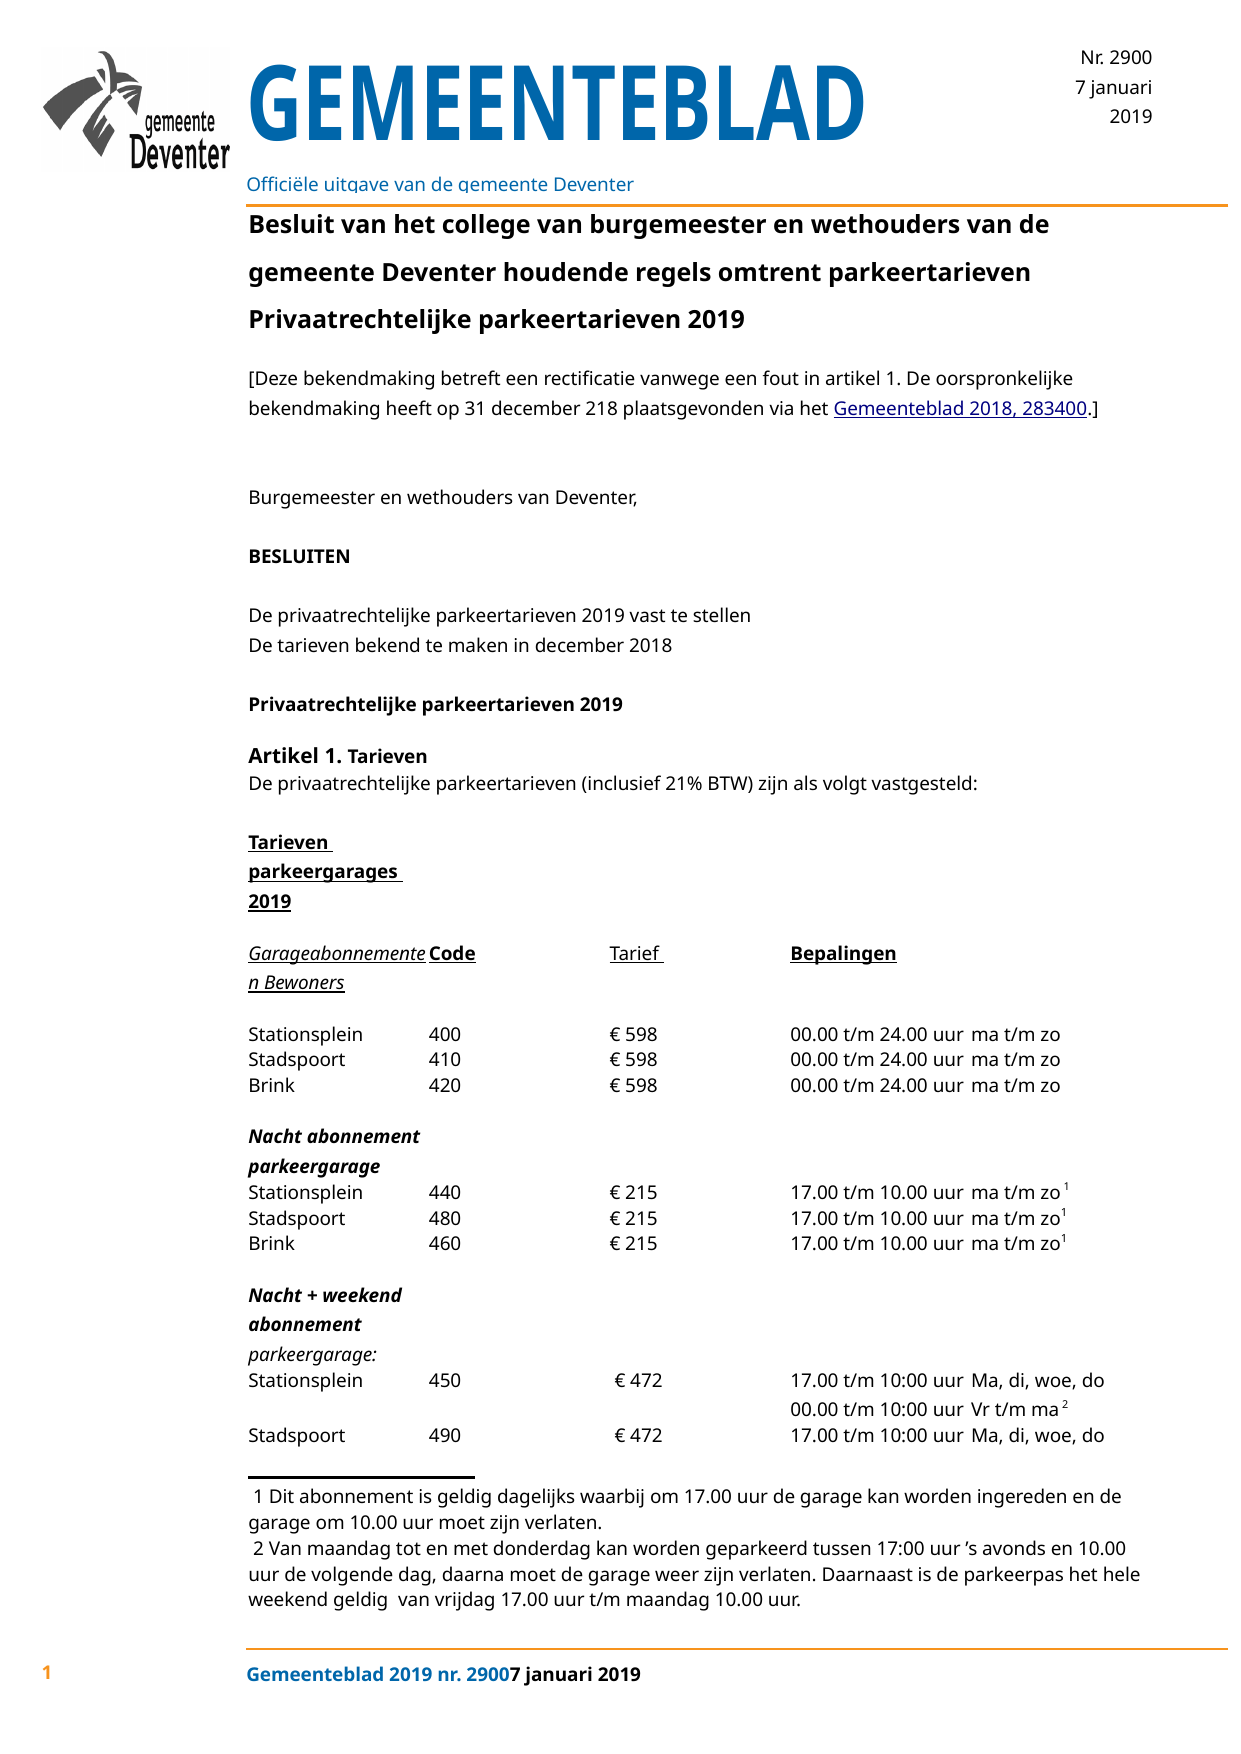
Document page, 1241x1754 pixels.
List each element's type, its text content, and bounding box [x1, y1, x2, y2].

text [Deze bekendmaking betreft een rectificatie vanwege een fout in artikel 1. De oorspronkelijke bekendmaking heeft op 31 december 218 plaatsgevonden via het Gemeenteblad 2018, 283400.] [248, 366, 1152, 421]
table_cell 490 [429, 1422, 609, 1448]
table_cell € 598 [609, 1021, 790, 1046]
table_cell Code [429, 940, 609, 995]
text De privaatrechtelijke parkeertarieven 2019 vast te stellen [248, 602, 1152, 628]
table_cell 17.00 t/m 10:00 uur 00.00 t/m 10:00 uur [790, 1367, 971, 1422]
table_cell 450 [429, 1367, 609, 1422]
table_cell 00.00 t/m 24.00 uur [790, 1021, 971, 1046]
table_cell [248, 995, 429, 1021]
text De privaatrechtelijke parkeertarieven (inclusief 21% BTW) zijn als volgt vastgesteld: [248, 770, 1152, 796]
table_cell 460 [429, 1230, 609, 1256]
table_cell 400 [429, 1021, 609, 1046]
table_cell Stadspoort [248, 1422, 429, 1448]
text BESLUITEN [248, 543, 1152, 569]
table_cell 480 [429, 1205, 609, 1230]
table_cell [429, 1124, 609, 1179]
table_cell € 598 [609, 1046, 790, 1072]
table_cell Stationsplein [248, 1021, 429, 1046]
table_cell [609, 1282, 790, 1367]
table_cell Stadspoort [248, 1205, 429, 1230]
table_cell [790, 1256, 971, 1282]
table_cell [429, 1256, 609, 1282]
table_cell [790, 914, 971, 940]
table_cell 410 [429, 1046, 609, 1072]
table_cell ma t/m zo1 [971, 1205, 1152, 1230]
table_cell 17.00 t/m 10.00 uur [790, 1179, 971, 1205]
table_cell Ma, di, woe, do Vr t/m ma [971, 1367, 1152, 1422]
table_cell € 215 [609, 1230, 790, 1256]
table_cell Bepalingen [790, 940, 971, 995]
table_cell [609, 1124, 790, 1179]
table_cell Stadspoort [248, 1046, 429, 1072]
table_cell ma t/m zo [971, 1179, 1152, 1205]
table_cell [429, 1282, 609, 1367]
table_cell Ma, di, woe, do [971, 1422, 1152, 1448]
table_cell 420 [429, 1072, 609, 1098]
table_cell ma t/m zo [971, 1072, 1152, 1098]
table_header [790, 829, 971, 914]
table_cell [971, 1256, 1152, 1282]
table_cell ma t/m zo [971, 1046, 1152, 1072]
table_cell 17.00 t/m 10:00 uur [790, 1422, 971, 1448]
text Privaatrechtelijke parkeertarieven 2019 [248, 691, 1152, 717]
table_cell € 598 [609, 1072, 790, 1098]
table_cell [248, 914, 429, 940]
table_cell € 215 [609, 1205, 790, 1230]
table_cell € 215 [609, 1179, 790, 1205]
table_cell [609, 1098, 790, 1124]
table_cell Nacht abonnement parkeergarage [248, 1124, 429, 1179]
table_cell € 472 [609, 1422, 790, 1448]
table_cell Tarief [609, 940, 790, 995]
table_cell [790, 1282, 971, 1367]
table_cell [248, 1256, 429, 1282]
table_cell [971, 914, 1152, 940]
table_cell [790, 1098, 971, 1124]
table_cell [429, 914, 609, 940]
table_header [429, 829, 609, 914]
text Artikel 1. Tarieven [248, 741, 1152, 770]
table_cell [609, 1256, 790, 1282]
text Burgemeester en wethouders van Deventer, [248, 484, 1152, 509]
table_cell [971, 1282, 1152, 1367]
table_cell 17.00 t/m 10.00 uur [790, 1230, 971, 1256]
table_cell Stationsplein [248, 1179, 429, 1205]
table_cell [790, 1124, 971, 1179]
table_header Tarieven parkeergarages 2019 [248, 829, 429, 914]
table_cell Brink [248, 1230, 429, 1256]
picture [41, 47, 231, 172]
table_cell ma t/m zo [971, 1021, 1152, 1046]
table_cell Garageabonnementen Bewoners [248, 940, 429, 995]
table_cell ma t/m zo1 [971, 1230, 1152, 1256]
table_cell € 472 [609, 1367, 790, 1422]
table_cell [429, 995, 609, 1021]
table_cell [429, 1098, 609, 1124]
table_cell [609, 914, 790, 940]
table_cell 17.00 t/m 10.00 uur [790, 1205, 971, 1230]
table_cell [971, 1098, 1152, 1124]
table_cell 00.00 t/m 24.00 uur [790, 1046, 971, 1072]
table_cell [971, 1124, 1152, 1179]
table_cell Brink [248, 1072, 429, 1098]
table_cell [790, 995, 971, 1021]
table_header [971, 829, 1152, 914]
table_cell [971, 995, 1152, 1021]
table_cell [609, 995, 790, 1021]
text De tarieven bekend te maken in december 2018 [248, 632, 1152, 657]
table_cell 440 [429, 1179, 609, 1205]
table_cell [248, 1098, 429, 1124]
table_cell [971, 940, 1152, 995]
table_cell Stationsplein [248, 1367, 429, 1422]
table_header [609, 829, 790, 914]
table_cell Nacht + weekend abonnement parkeergarage: [248, 1282, 429, 1367]
table_cell 00.00 t/m 24.00 uur [790, 1072, 971, 1098]
text Besluit van het college van burgemeester en wethouders van de gemeente Deventer houdende regels omtrent parkeertarieven Privaatrechtelijke parkeertarieven 2019 [248, 207, 1152, 336]
